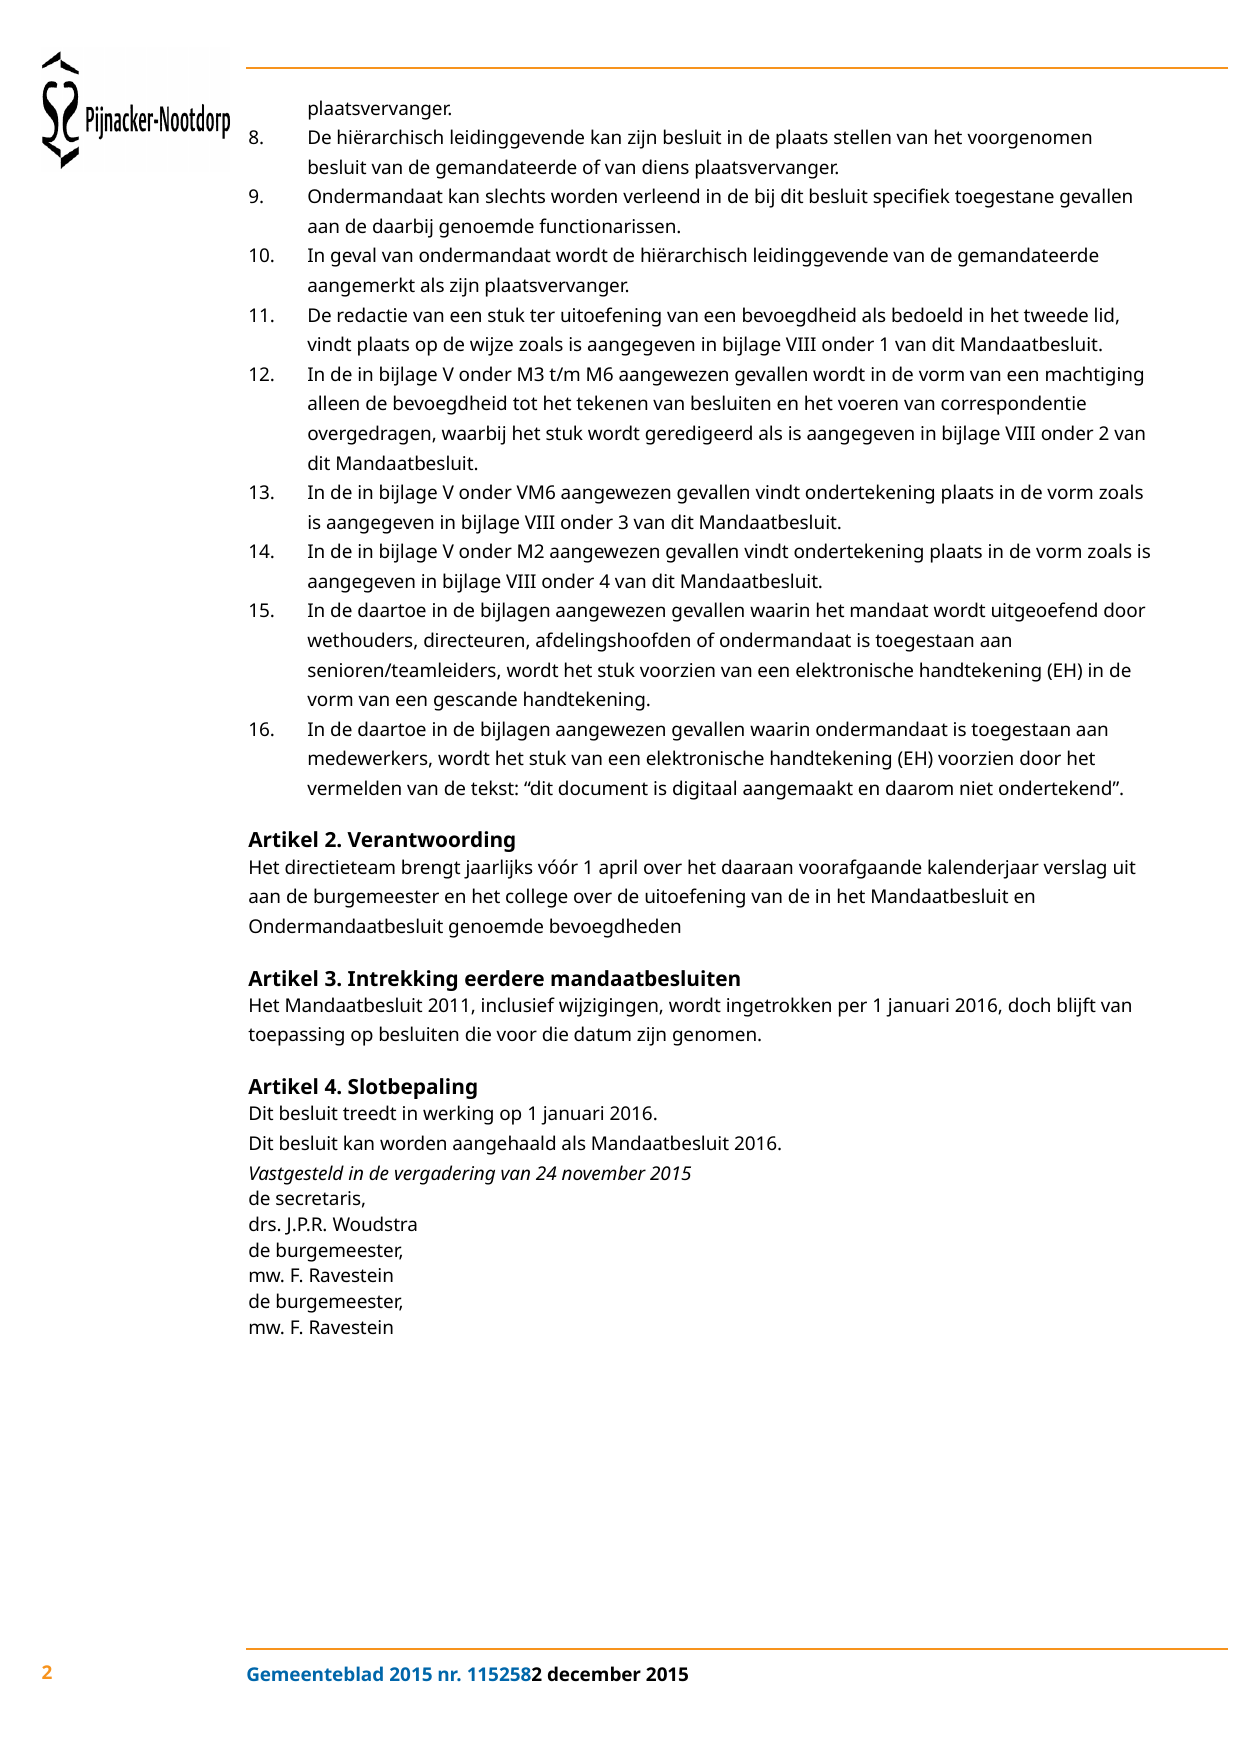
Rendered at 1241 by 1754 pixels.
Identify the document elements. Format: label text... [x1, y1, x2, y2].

text drs. J.P.R. Woudstra [248, 1211, 1152, 1237]
text mw. F. Ravestein [248, 1314, 1152, 1340]
list De hiërarchisch leidinggevende kan zijn besluit in de plaats stellen van het voorgenomen besluit van de gemandateerde of van diens plaatsvervanger. [248, 124, 1152, 180]
list Ondermandaat kan slechts worden verleend in de bij dit besluit specifiek toegestane gevallen aan de daarbij genoemde functionarissen. [248, 183, 1152, 239]
picture [41, 47, 231, 172]
list plaatsvervanger. [248, 95, 1152, 121]
text Het directieteam brengt jaarlijks vóór 1 april over het daaraan voorafgaande kalenderjaar verslag uit aan de burgemeester en het college over de uitoefening van de in het Mandaatbesluit en Ondermandaatbesluit genoemde bevoegdheden [248, 854, 1152, 939]
list De redactie van een stuk ter uitoefening van een bevoegdheid als bedoeld in het tweede lid, vindt plaats op de wijze zoals is aangegeven in bijlage VIII onder 1 van dit Mandaatbesluit. [248, 302, 1152, 357]
list In de daartoe in de bijlagen aangewezen gevallen waarin ondermandaat is toegestaan aan medewerkers, wordt het stuk van een elektronische handtekening (EH) voorzien door het vermelden van de tekst: “dit document is digitaal aangemaakt en daarom niet ondertekend”. [248, 716, 1152, 801]
list In geval van ondermandaat wordt de hiërarchisch leidinggevende van de gemandateerde aangemerkt als zijn plaatsvervanger. [248, 243, 1152, 298]
text Artikel 4. Slotbepaling [248, 1072, 1152, 1101]
text de burgemeester, [248, 1288, 1152, 1314]
list In de in bijlage V onder VM6 aangewezen gevallen vindt ondertekening plaats in de vorm zoals is aangegeven in bijlage VIII onder 3 van dit Mandaatbesluit. [248, 479, 1152, 535]
text mw. F. Ravestein [248, 1263, 1152, 1288]
list In de in bijlage V onder M3 t/m M6 aangewezen gevallen wordt in de vorm van een machtiging alleen de bevoegdheid tot het tekenen van besluiten en het voeren van correspondentie overgedragen, waarbij het stuk wordt geredigeerd als is aangegeven in bijlage VIII onder 2 van dit Mandaatbesluit. [248, 361, 1152, 476]
list In de daartoe in de bijlagen aangewezen gevallen waarin het mandaat wordt uitgeoefend door wethouders, directeuren, afdelingshoofden of ondermandaat is toegestaan aan senioren/teamleiders, wordt het stuk voorzien van een elektronische handtekening (EH) in de vorm van een gescande handtekening. [248, 598, 1152, 712]
text Dit besluit kan worden aangehaald als Mandaatbesluit 2016. [248, 1130, 1152, 1156]
text Artikel 3. Intrekking eerdere mandaatbesluiten [248, 964, 1152, 992]
text de burgemeester, [248, 1237, 1152, 1263]
text Het Mandaatbesluit 2011, inclusief wijzigingen, wordt ingetrokken per 1 januari 2016, doch blijft van toepassing op besluiten die voor die datum zijn genomen. [248, 992, 1152, 1047]
text Vastgesteld in de vergadering van 24 november 2015 [248, 1160, 1152, 1185]
text Artikel 2. Verantwoording [248, 826, 1152, 854]
text Dit besluit treedt in werking op 1 januari 2016. [248, 1101, 1152, 1126]
text de secretaris, [248, 1185, 1152, 1211]
list In de in bijlage V onder M2 aangewezen gevallen vindt ondertekening plaats in de vorm zoals is aangegeven in bijlage VIII onder 4 van dit Mandaatbesluit. [248, 538, 1152, 594]
